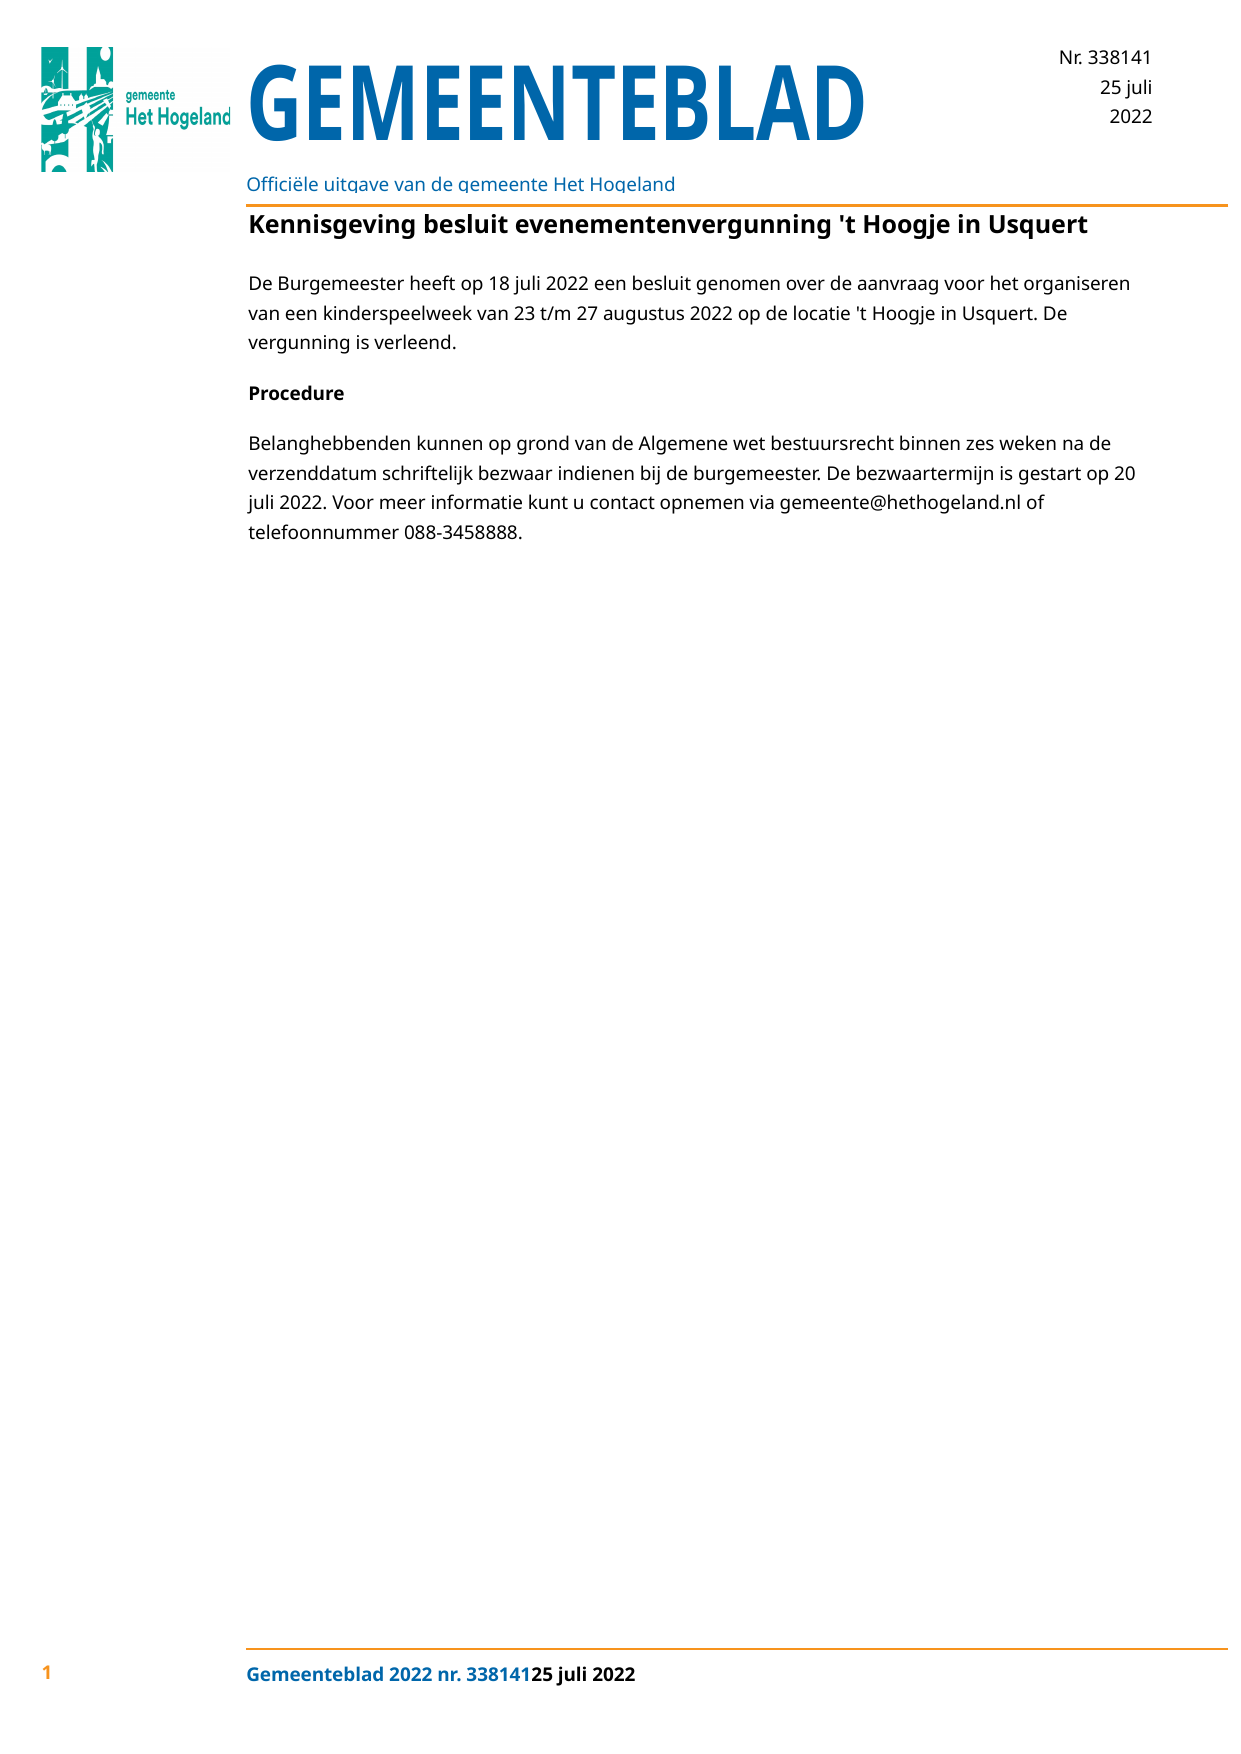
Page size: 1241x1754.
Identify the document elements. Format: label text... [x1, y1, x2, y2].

text De Burgemeester heeft op 18 juli 2022 een besluit genomen over de aanvraag voor het organiseren van een kinderspeelweek van 23 t/m 27 augustus 2022 op de locatie 't Hoogje in Usquert. De vergunning is verleend. [248, 270, 1152, 355]
text Belanghebbenden kunnen op grond van de Algemene wet bestuursrecht binnen zes weken na de verzenddatum schriftelijk bezwaar indienen bij de burgemeester. De bezwaartermijn is gestart op 20 juli 2022. Voor meer informatie kunt u contact opnemen via gemeente@hethogeland.nl of telefoonnummer 088-3458888. [248, 430, 1152, 545]
text Kennisgeving besluit evenementenvergunning 't Hoogje in Usquert [248, 207, 1152, 241]
picture [41, 47, 231, 172]
text Procedure [248, 380, 1152, 406]
